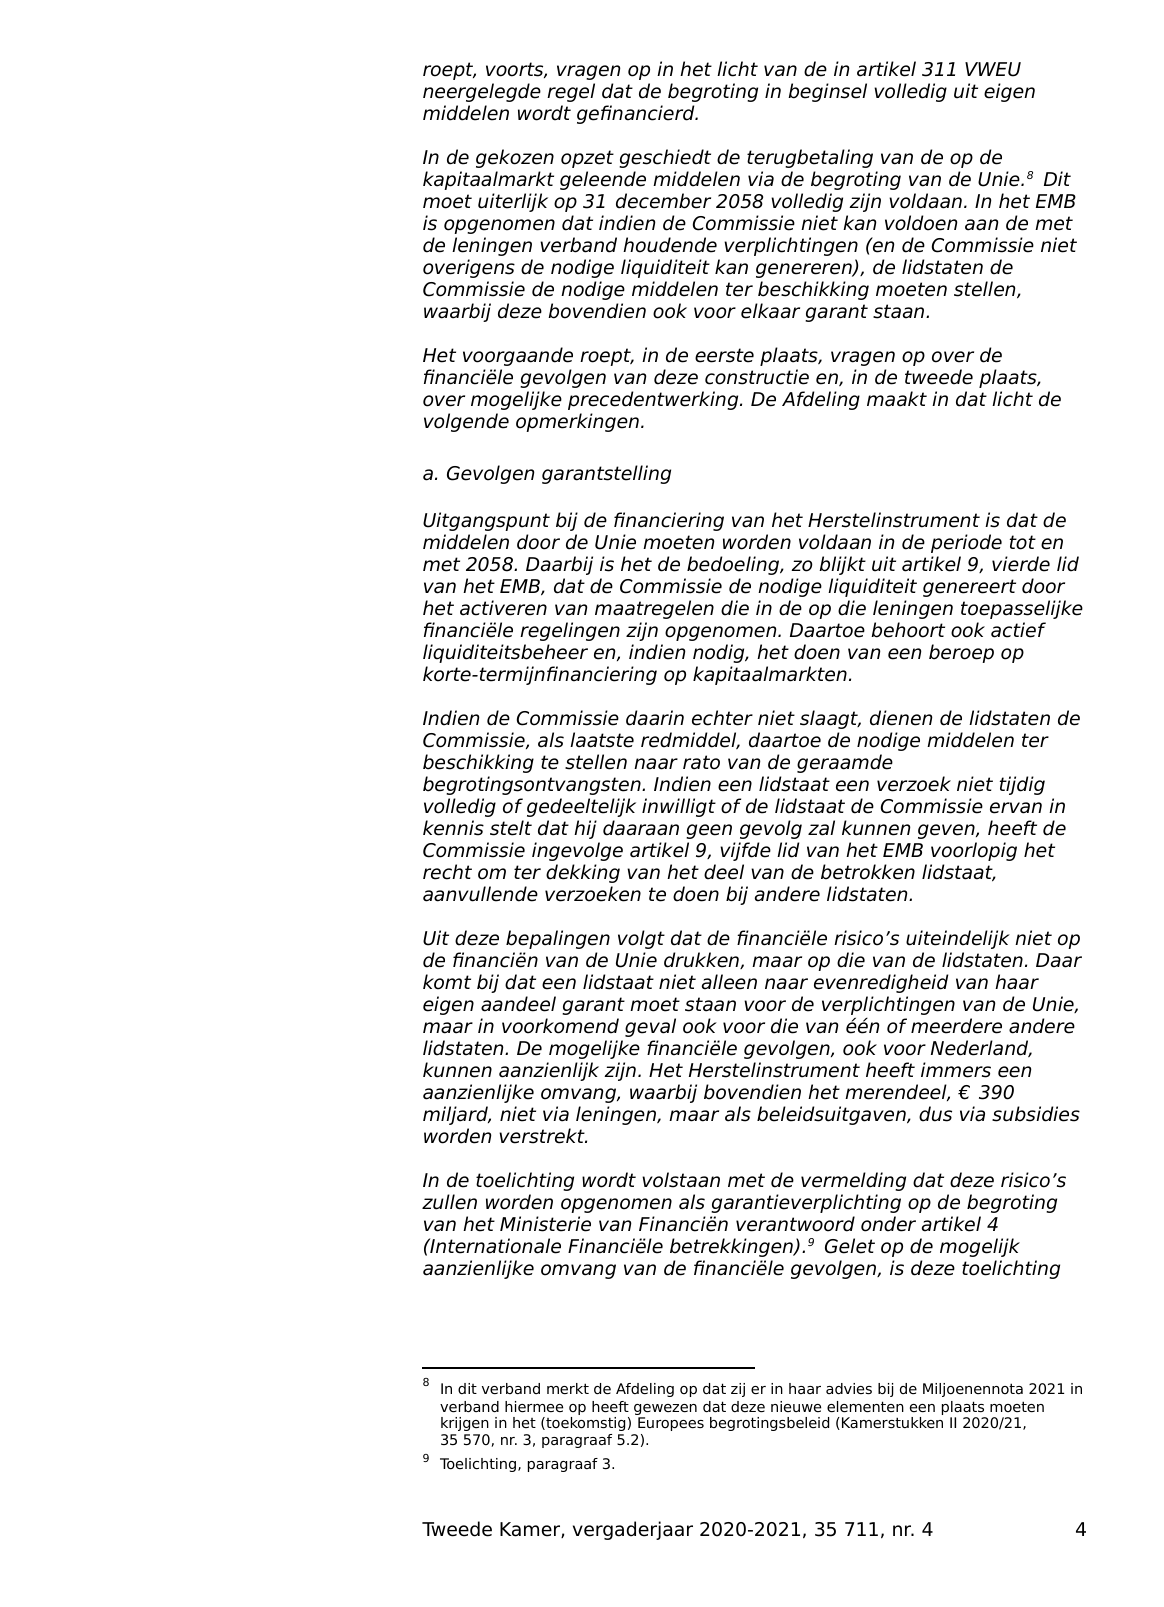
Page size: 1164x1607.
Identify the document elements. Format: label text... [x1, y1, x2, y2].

text Toelichting, paragraaf 3. [422, 1452, 1087, 1474]
text Uit deze bepalingen volgt dat de financiële risico’s uiteindelijk niet op de financiën van de Unie drukken, maar op die van de lidstaten. Daar komt bij dat een lidstaat niet alleen naar evenredigheid van haar eigen aandeel garant moet staan voor de verplichtingen van de Unie, maar in voorkomend geval ook voor die van één of meerdere andere lidstaten. De mogelijke financiële gevolgen, ook voor Nederland, kunnen aanzienlijk zijn. Het Herstelinstrument heeft immers een aanzienlijke omvang, waarbij bovendien het merendeel, € 390 miljard, niet via leningen, maar als beleidsuitgaven, dus via subsidies worden verstrekt. [422, 928, 1087, 1148]
text Indien de Commissie daarin echter niet slaagt, dienen de lidstaten de Commissie, als laatste redmiddel, daartoe de nodige middelen ter beschikking te stellen naar rato van de geraamde begrotingsontvangsten. Indien een lidstaat een verzoek niet tijdig volledig of gedeeltelijk inwilligt of de lidstaat de Commissie ervan in kennis stelt dat hij daaraan geen gevolg zal kunnen geven, heeft de Commissie ingevolge artikel 9, vijfde lid van het EMB voorlopig het recht om ter dekking van het deel van de betrokken lidstaat, aanvullende verzoeken te doen bij andere lidstaten. [422, 708, 1087, 906]
text In dit verband merkt de Afdeling op dat zij er in haar advies bij de Miljoenennota 2021 in verband hiermee op heeft gewezen dat deze nieuwe elementen een plaats moeten krijgen in het (toekomstig) Europees begrotingsbeleid (Kamerstukken II 2020/21, 35 570, nr. 3, paragraaf 5.2). [422, 1377, 1087, 1449]
text In de gekozen opzet geschiedt de terugbetaling van de op de kapitaalmarkt geleende middelen via de begroting van de Unie. Dit moet uiterlijk op 31 december 2058 volledig zijn voldaan. In het EMB is opgenomen dat indien de Commissie niet kan voldoen aan de met de leningen verband houdende verplichtingen (en de Commissie niet overigens de nodige liquiditeit kan genereren), de lidstaten de Commissie de nodige middelen ter beschikking moeten stellen, waarbij deze bovendien ook voor elkaar garant staan. [422, 147, 1087, 323]
text Uitgangspunt bij de financiering van het Herstelinstrument is dat de middelen door de Unie moeten worden voldaan in de periode tot en met 2058. Daarbij is het de bedoeling, zo blijkt uit artikel 9, vierde lid van het EMB, dat de Commissie de nodige liquiditeit genereert door het activeren van maatregelen die in de op die leningen toepasselijke financiële regelingen zijn opgenomen. Daartoe behoort ook actief liquiditeitsbeheer en, indien nodig, het doen van een beroep op korte-termijnfinanciering op kapitaalmarkten. [422, 510, 1087, 686]
text roept, voorts, vragen op in het licht van de in artikel 311 VWEU neergelegde regel dat de begroting in beginsel volledig uit eigen middelen wordt gefinancierd. [422, 59, 1087, 125]
text Het voorgaande roept, in de eerste plaats, vragen op over de financiële gevolgen van deze constructie en, in de tweede plaats, over mogelijke precedentwerking. De Afdeling maakt in dat licht de volgende opmerkingen. [422, 345, 1087, 433]
text In de toelichting wordt volstaan met de vermelding dat deze risico’s zullen worden opgenomen als garantieverplichting op de begroting van het Ministerie van Financiën verantwoord onder artikel 4 (Internationale Financiële betrekkingen). Gelet op de mogelijk aanzienlijke omvang van de financiële gevolgen, is deze toelichting [422, 1170, 1087, 1280]
subtitle a. Gevolgen garantstelling [422, 463, 1087, 485]
